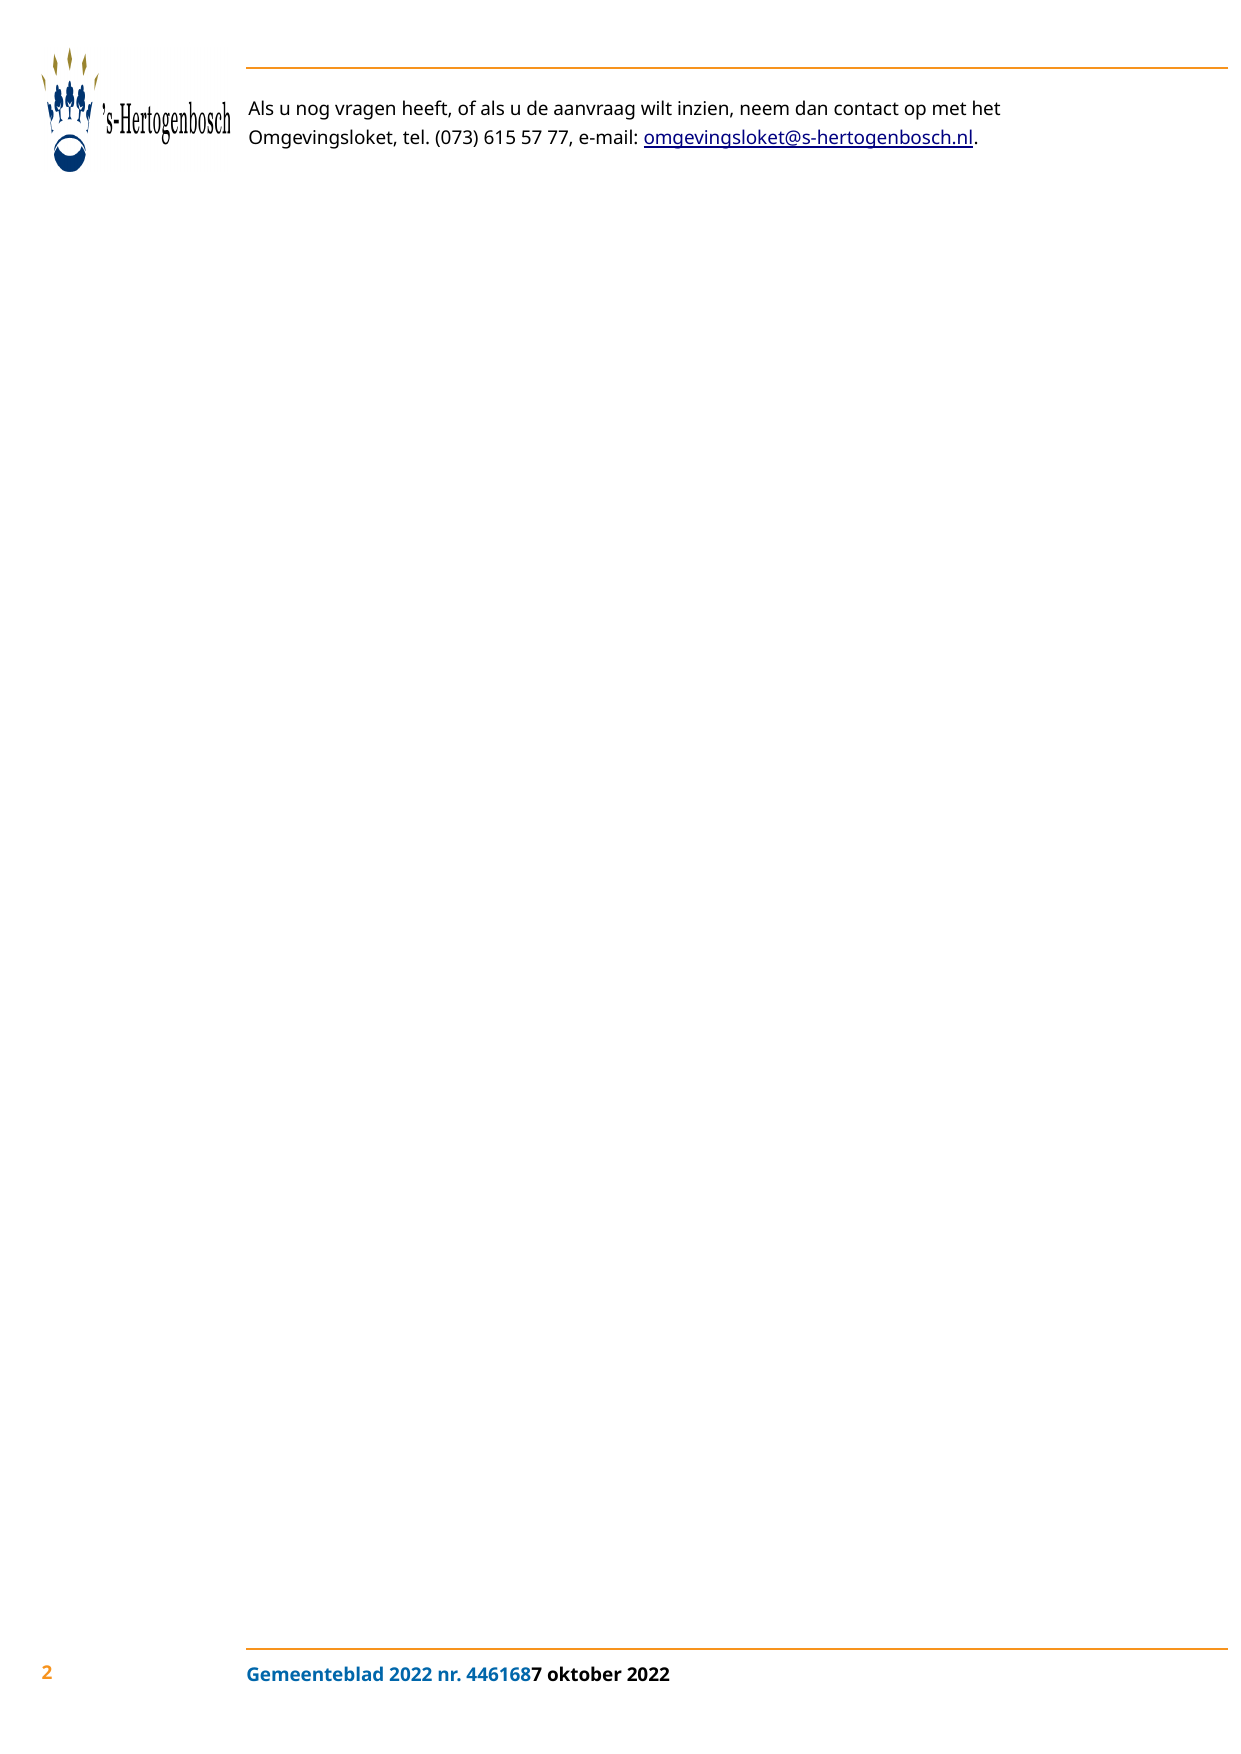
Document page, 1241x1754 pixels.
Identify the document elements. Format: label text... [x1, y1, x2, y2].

picture [41, 47, 231, 172]
text Als u nog vragen heeft, of als u de aanvraag wilt inzien, neem dan contact op met het Omgevingsloket, tel. (073) 615 57 77, e-mail: omgevingsloket@s-hertogenbosch.nl. [248, 95, 1152, 150]
